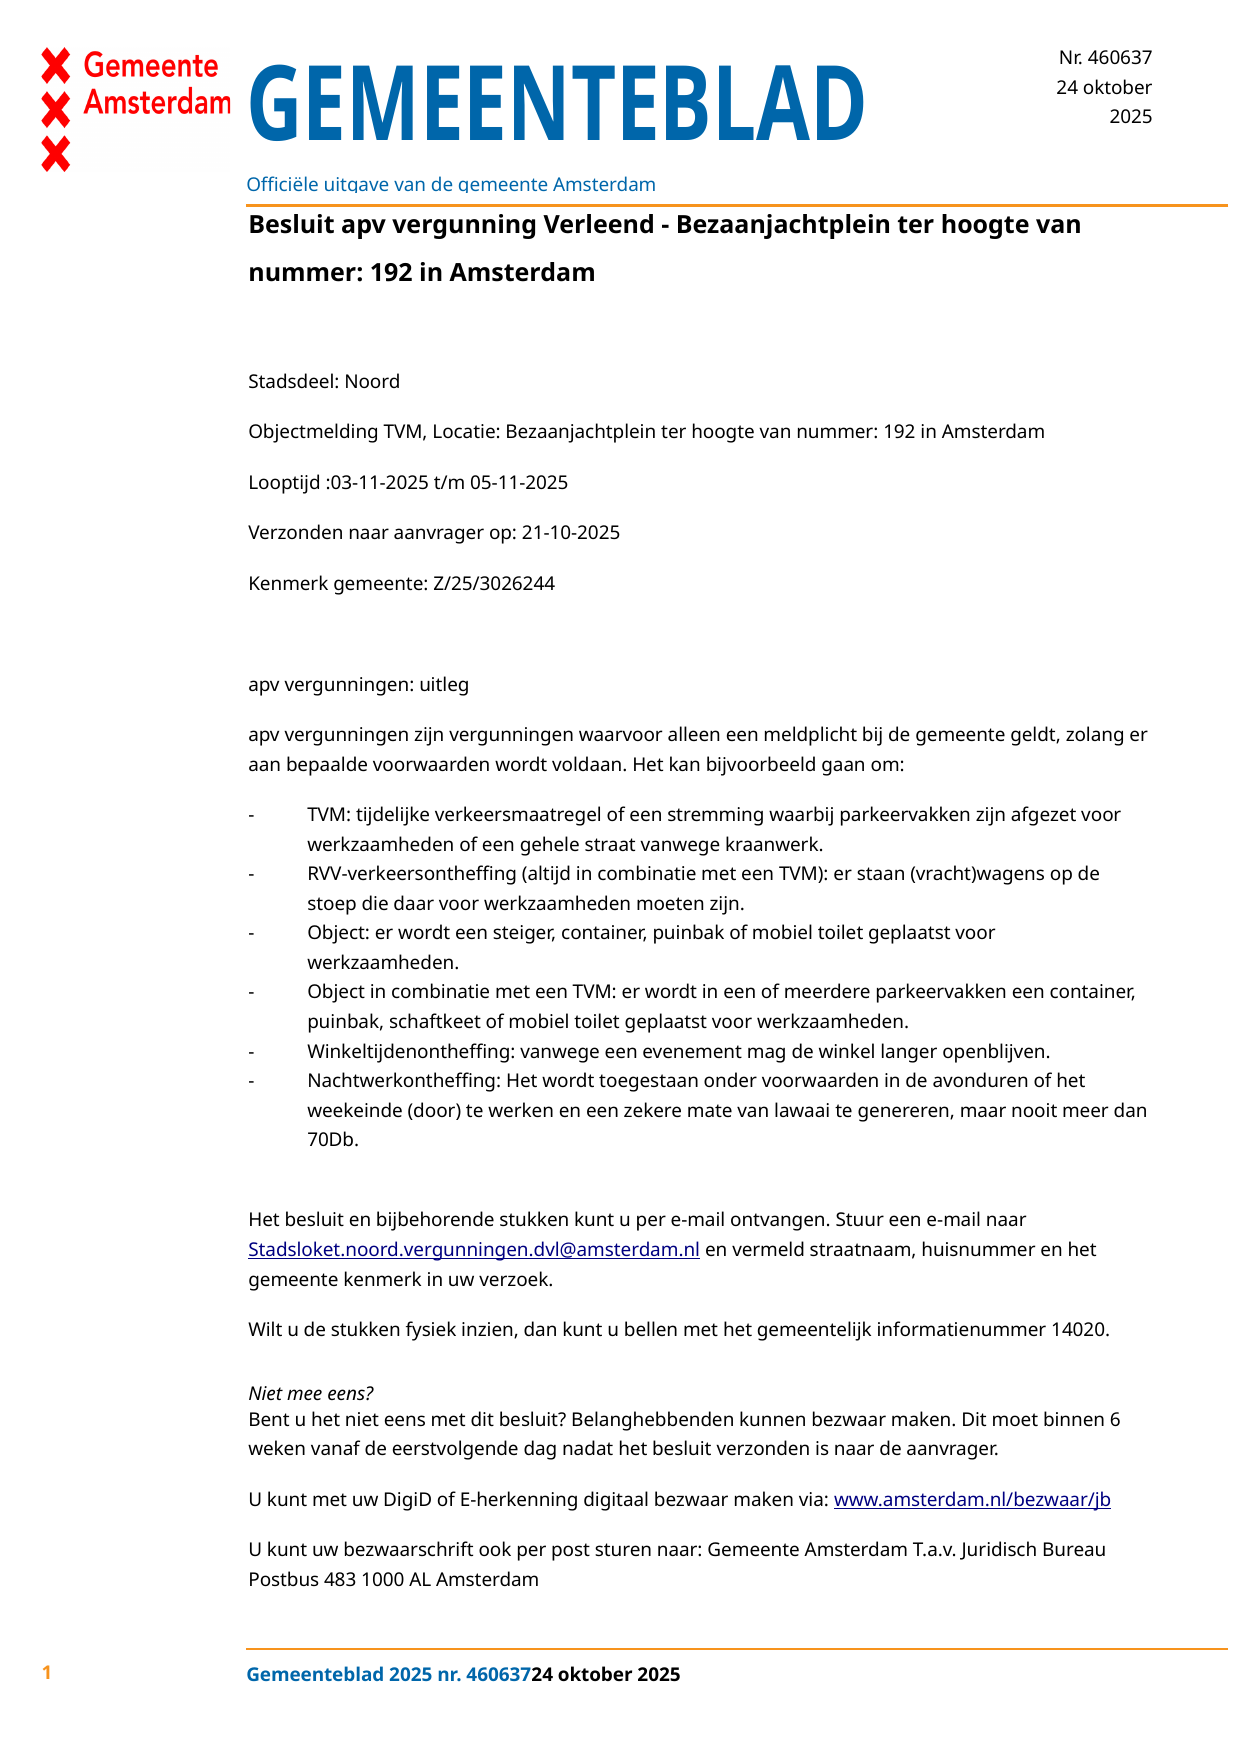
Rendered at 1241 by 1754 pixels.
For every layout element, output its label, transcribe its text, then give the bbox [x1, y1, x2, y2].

text Objectmelding TVM, Locatie: Bezaanjachtplein ter hoogte van nummer: 192 in Amsterdam [248, 419, 1152, 444]
text Bent u het niet eens met dit besluit? Belanghebbenden kunnen bezwaar maken. Dit moet binnen 6 weken vanaf de eerstvolgende dag nadat het besluit verzonden is naar de aanvrager. [248, 1406, 1152, 1461]
list Object: er wordt een steiger, container, puinbak of mobiel toilet geplaatst voor werkzaamheden. [248, 919, 1152, 975]
text U kunt uw bezwaarschrift ook per post sturen naar: Gemeente Amsterdam T.a.v. Juridisch Bureau Postbus 483 1000 AL Amsterdam [248, 1536, 1152, 1592]
text Looptijd :03-11-2025 t/m 05-11-2025 [248, 469, 1152, 495]
text apv vergunningen zijn vergunningen waarvoor alleen een meldplicht bij de gemeente geldt, zolang er aan bepaalde voorwaarden wordt voldaan. Het kan bijvoorbeeld gaan om: [248, 721, 1152, 777]
list Winkeltijdenontheffing: vanwege een evenement mag de winkel langer openblijven. [248, 1038, 1152, 1064]
text Stadsdeel: Noord [248, 368, 1152, 394]
text Kenmerk gemeente: Z/25/3026244 [248, 570, 1152, 596]
text Verzonden naar aanvrager op: 21-10-2025 [248, 519, 1152, 545]
list RVV-verkeersontheffing (altijd in combinatie met een TVM): er staan (vracht)wagens op de stoep die daar voor werkzaamheden moeten zijn. [248, 860, 1152, 916]
list Nachtwerkontheffing: Het wordt toegestaan onder voorwaarden in de avonduren of het weekeinde (door) te werken en een zekere mate van lawaai te genereren, maar nooit meer dan 70Db. [248, 1067, 1152, 1152]
text apv vergunningen: uitleg [248, 671, 1152, 697]
text Besluit apv vergunning Verleend - Bezaanjachtplein ter hoogte van nummer: 192 in Amsterdam [248, 207, 1152, 288]
picture [41, 47, 231, 172]
list TVM: tijdelijke verkeersmaatregel of een stremming waarbij parkeervakken zijn afgezet voor werkzaamheden of een gehele straat vanwege kraanwerk. [248, 801, 1152, 857]
text Wilt u de stukken fysiek inzien, dan kunt u bellen met het gemeentelijk informatienummer 14020. [248, 1316, 1152, 1342]
text Het besluit en bijbehorende stukken kunt u per e-mail ontvangen. Stuur een e-mail naar Stadsloket.noord.vergunningen.dvl@amsterdam.nl en vermeld straatnaam, huisnummer en het gemeente kenmerk in uw verzoek. [248, 1207, 1152, 1292]
text Niet mee eens? [248, 1380, 1152, 1406]
text U kunt met uw DigiD of E-herkenning digitaal bezwaar maken via: www.amsterdam.nl/bezwaar/jb [248, 1486, 1152, 1512]
list Object in combinatie met een TVM: er wordt in een of meerdere parkeervakken een container, puinbak, schaftkeet of mobiel toilet geplaatst voor werkzaamheden. [248, 979, 1152, 1034]
